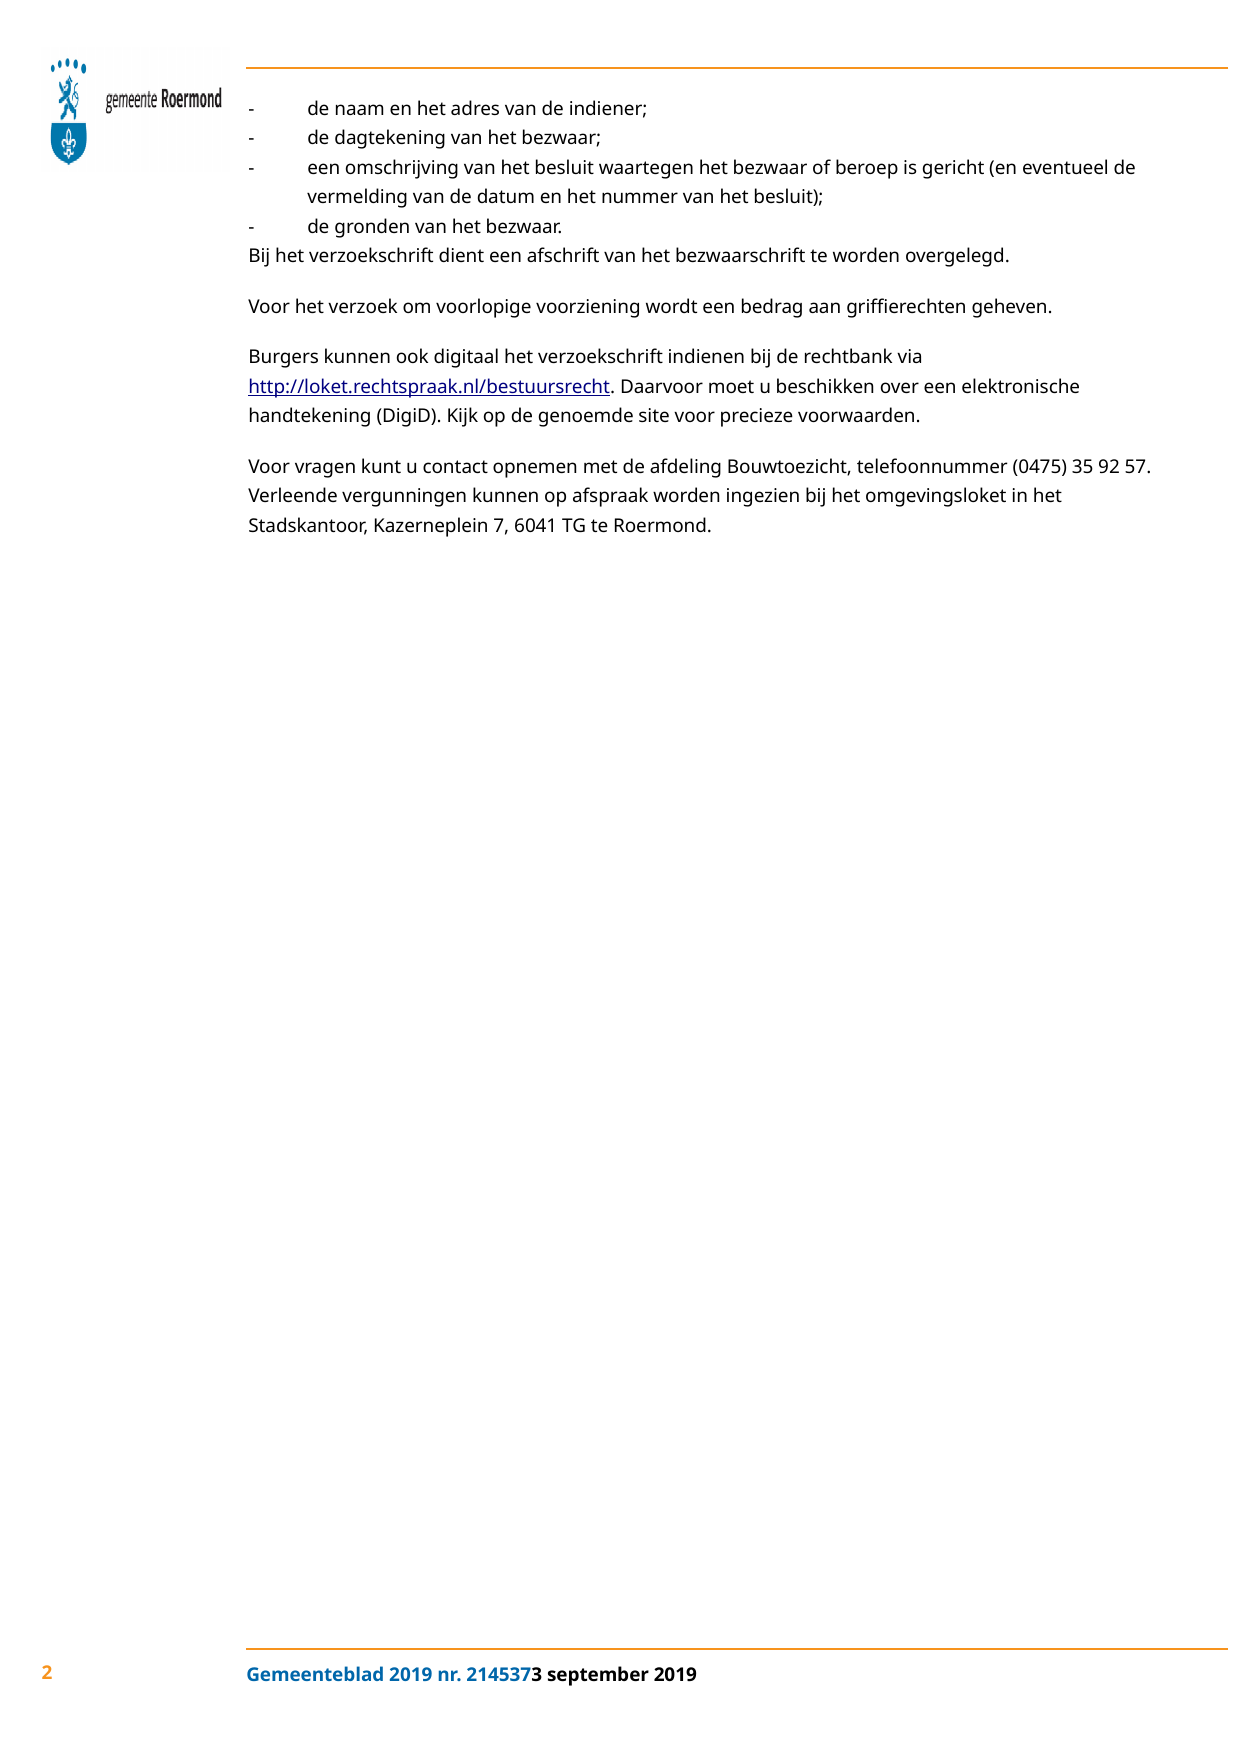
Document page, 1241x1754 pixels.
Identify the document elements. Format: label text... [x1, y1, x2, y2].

text Voor vragen kunt u contact opnemen met de afdeling Bouwtoezicht, telefoonnummer (0475) 35 92 57. Verleende vergunningen kunnen op afspraak worden ingezien bij het omgevingsloket in het Stadskantoor, Kazerneplein 7, 6041 TG te Roermond. [248, 453, 1152, 538]
list een omschrijving van het besluit waartegen het bezwaar of beroep is gericht (en eventueel de vermelding van de datum en het nummer van het besluit); [248, 154, 1152, 209]
list de naam en het adres van de indiener; [248, 95, 1152, 121]
text Burgers kunnen ook digitaal het verzoekschrift indienen bij de rechtbank via http://loket.rechtspraak.nl/bestuursrecht. Daarvoor moet u beschikken over een elektronische handtekening (DigiD). Kijk op de genoemde site voor precieze voorwaarden. [248, 343, 1152, 428]
text Voor het verzoek om voorlopige voorziening wordt een bedrag aan griffierechten geheven. [248, 293, 1152, 319]
picture [41, 47, 231, 172]
list de dagtekening van het bezwaar; [248, 124, 1152, 150]
text Bij het verzoekschrift dient een afschrift van het bezwaarschrift te worden overgelegd. [248, 243, 1152, 268]
list de gronden van het bezwaar. [248, 213, 1152, 239]
